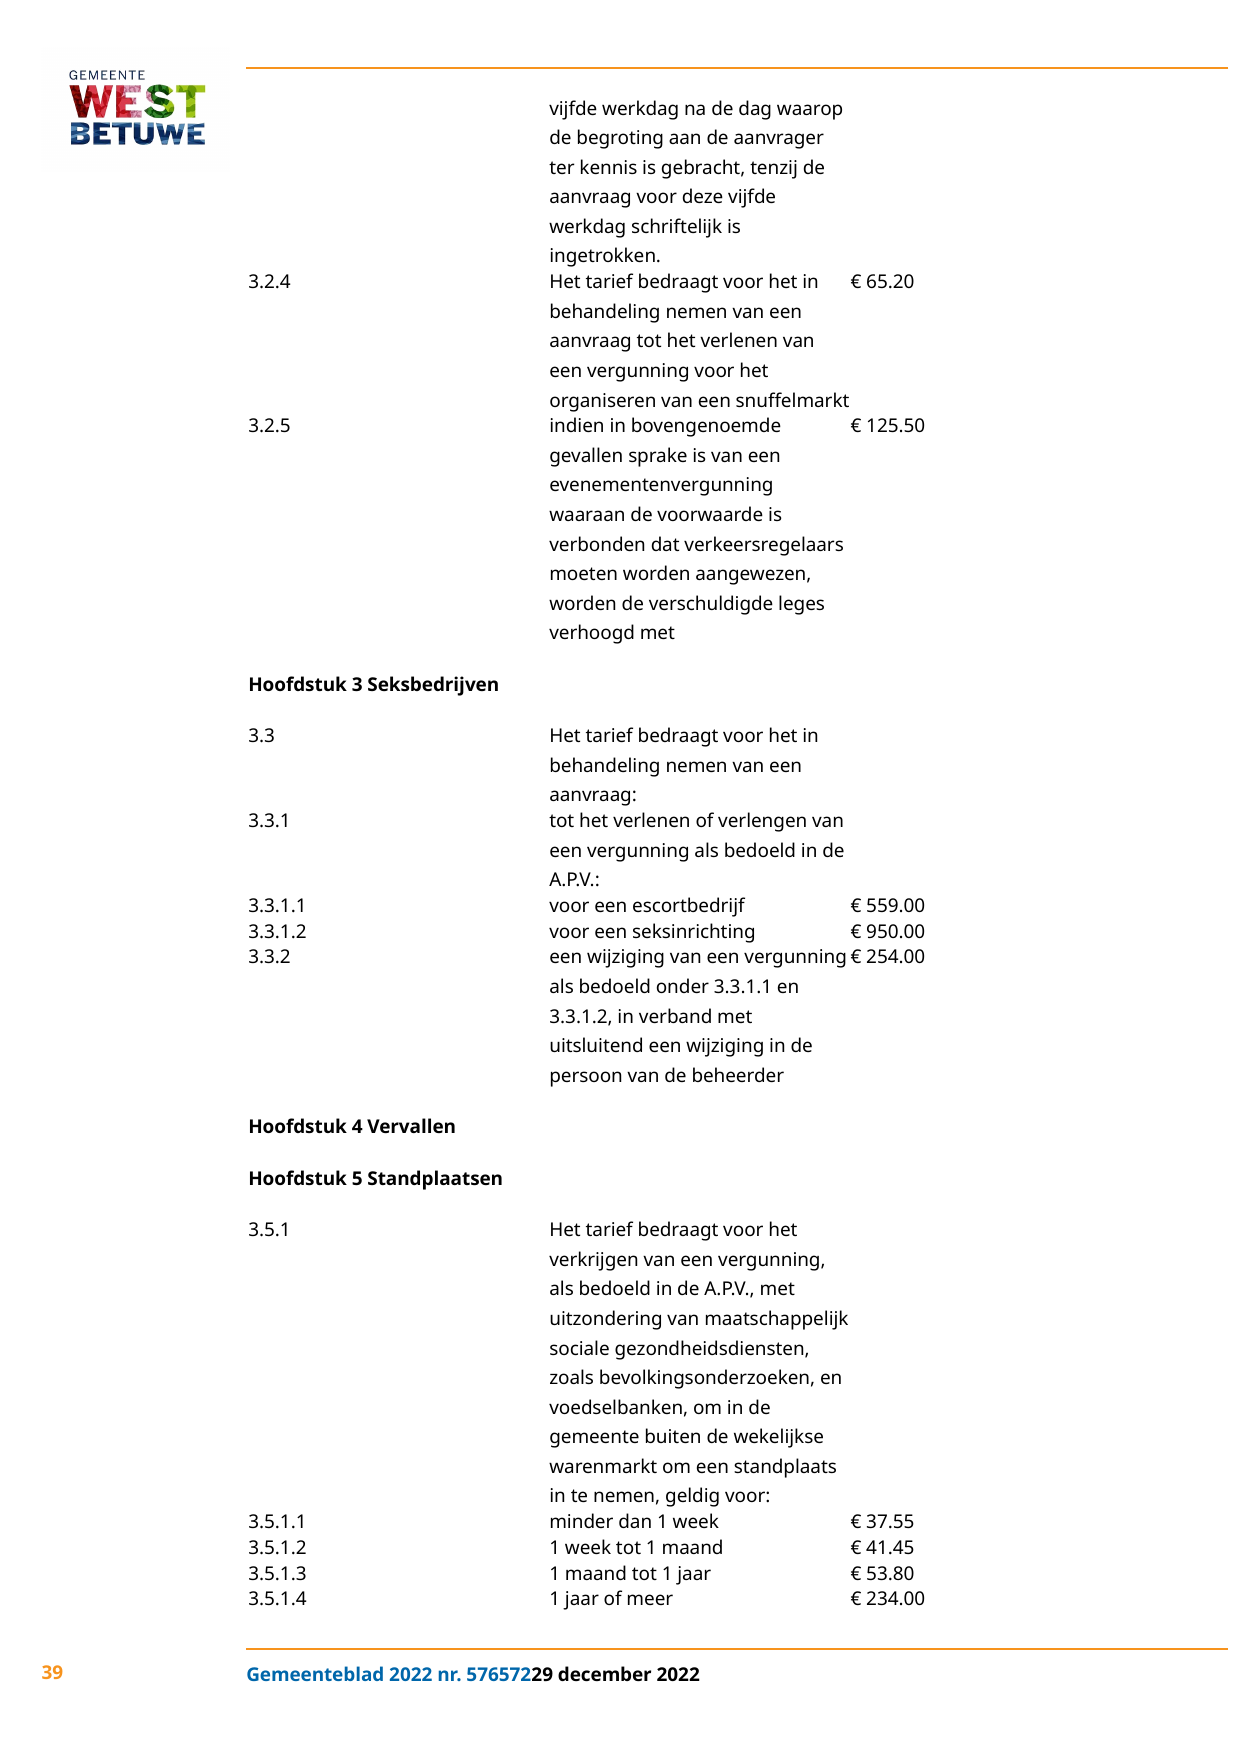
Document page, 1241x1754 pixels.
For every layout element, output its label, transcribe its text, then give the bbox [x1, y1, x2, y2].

table_cell voor een escortbedrijf [549, 892, 850, 918]
table_cell [248, 645, 549, 671]
table_cell 1 maand tot 1 jaar [549, 1560, 850, 1586]
table_cell € 950.00 [850, 918, 1152, 944]
table_cell Het tarief bedraagt voor het in behandeling nemen van een aanvraag: [549, 723, 850, 807]
table_cell [549, 645, 850, 671]
picture [41, 47, 231, 172]
table_cell 3.3.2 [248, 944, 549, 1088]
table_cell 3.5.1.4 [248, 1586, 549, 1611]
table_cell [248, 1088, 549, 1113]
table_cell [248, 1139, 549, 1165]
table_cell [248, 95, 549, 268]
table_cell [850, 95, 1152, 268]
table_cell 3.3.1.1 [248, 892, 549, 918]
table_cell € 254.00 [850, 944, 1152, 1088]
table_cell Hoofdstuk 5 Standplaatsen [248, 1165, 850, 1191]
table_cell 3.3.1.2 [248, 918, 549, 944]
table_cell minder dan 1 week [549, 1509, 850, 1534]
table_cell [850, 697, 1152, 722]
table_cell Het tarief bedraagt voor het in behandeling nemen van een aanvraag tot het verlenen van een vergunning voor het organiseren van een snuffelmarkt [549, 269, 850, 412]
table_cell 3.5.1 [248, 1216, 549, 1508]
table_cell [549, 1191, 850, 1216]
table_cell [850, 645, 1152, 671]
table_cell [248, 697, 549, 722]
table_cell [549, 1139, 850, 1165]
table_cell € 234.00 [850, 1586, 1152, 1611]
table_cell [850, 1165, 1152, 1191]
table_cell [850, 1191, 1152, 1216]
table_cell € 53.80 [850, 1560, 1152, 1586]
table_cell Het tarief bedraagt voor het verkrijgen van een vergunning, als bedoeld in de A.P.V., met uitzondering van maatschappelijk sociale gezondheidsdiensten, zoals bevolkingsonderzoeken, en voedselbanken, om in de gemeente buiten de wekelijkse warenmarkt om een standplaats in te nemen, geldig voor: [549, 1216, 850, 1508]
table_cell 3.3.1 [248, 808, 549, 892]
table_cell 3.2.5 [248, 413, 549, 645]
table_cell 1 week tot 1 maand [549, 1534, 850, 1560]
table_cell [850, 1139, 1152, 1165]
table_cell 3.5.1.1 [248, 1509, 549, 1534]
table_cell € 559.00 [850, 892, 1152, 918]
table_cell [850, 1114, 1152, 1139]
table_cell [850, 671, 1152, 697]
table_cell [850, 1088, 1152, 1113]
table_cell € 65.20 [850, 269, 1152, 412]
table_cell Hoofdstuk 4 Vervallen [248, 1114, 850, 1139]
table_cell € 125.50 [850, 413, 1152, 645]
table_cell tot het verlenen of verlengen van een vergunning als bedoeld in de A.P.V.: [549, 808, 850, 892]
table_cell [248, 1191, 549, 1216]
table_cell voor een seksinrichting [549, 918, 850, 944]
table_cell indien in bovengenoemde gevallen sprake is van een evenementenvergunning waaraan de voorwaarde is verbonden dat verkeersregelaars moeten worden aangewezen, worden de verschuldigde leges verhoogd met [549, 413, 850, 645]
table_cell 3.2.4 [248, 269, 549, 412]
table_cell [549, 1088, 850, 1113]
table_cell vijfde werkdag na de dag waarop de begroting aan de aanvrager ter kennis is gebracht, tenzij de aanvraag voor deze vijfde werkdag schriftelijk is ingetrokken. [549, 95, 850, 268]
table_cell 3.5.1.3 [248, 1560, 549, 1586]
table_cell [549, 697, 850, 722]
table_cell 1 jaar of meer [549, 1586, 850, 1611]
table_cell Hoofdstuk 3 Seksbedrijven [248, 671, 850, 697]
table_cell € 37.55 [850, 1509, 1152, 1534]
table_cell 3.3 [248, 723, 549, 807]
table_cell [850, 723, 1152, 807]
table_cell 3.5.1.2 [248, 1534, 549, 1560]
table_cell [850, 1216, 1152, 1508]
table_cell [850, 808, 1152, 892]
table_cell een wijziging van een vergunning als bedoeld onder 3.3.1.1 en 3.3.1.2, in verband met uitsluitend een wijziging in de persoon van de beheerder [549, 944, 850, 1088]
table_cell € 41.45 [850, 1534, 1152, 1560]
